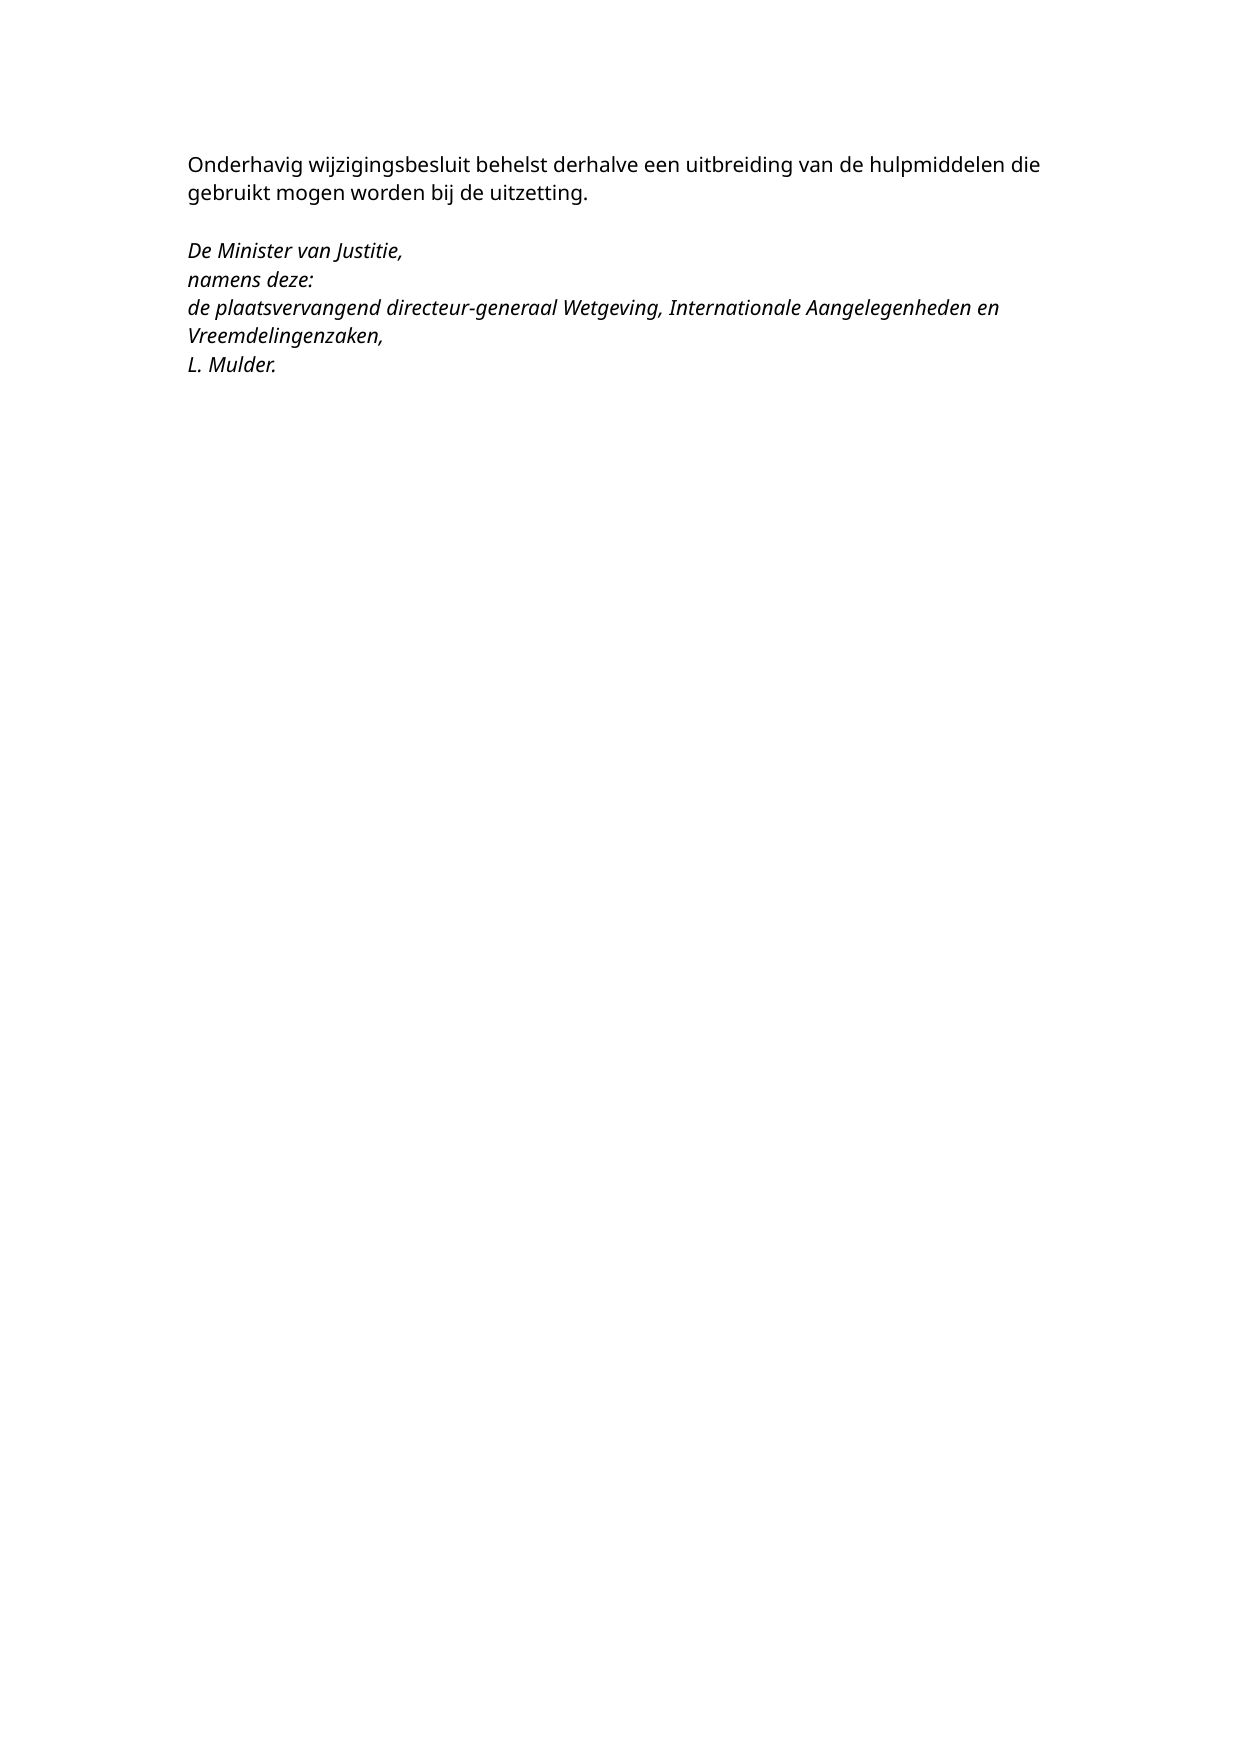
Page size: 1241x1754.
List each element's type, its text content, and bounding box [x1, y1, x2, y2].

text De Minister van Justitie, [187, 236, 1053, 265]
text namens deze: [187, 265, 1053, 293]
text de plaatsvervangend directeur-generaal Wetgeving, Internationale Aangelegenheden en Vreemdelingenzaken, [187, 293, 1053, 350]
text L. Mulder. [187, 350, 1053, 378]
text Onderhavig wijzigingsbesluit behelst derhalve een uitbreiding van de hulpmiddelen die gebruikt mogen worden bij de uitzetting. [187, 150, 1053, 207]
